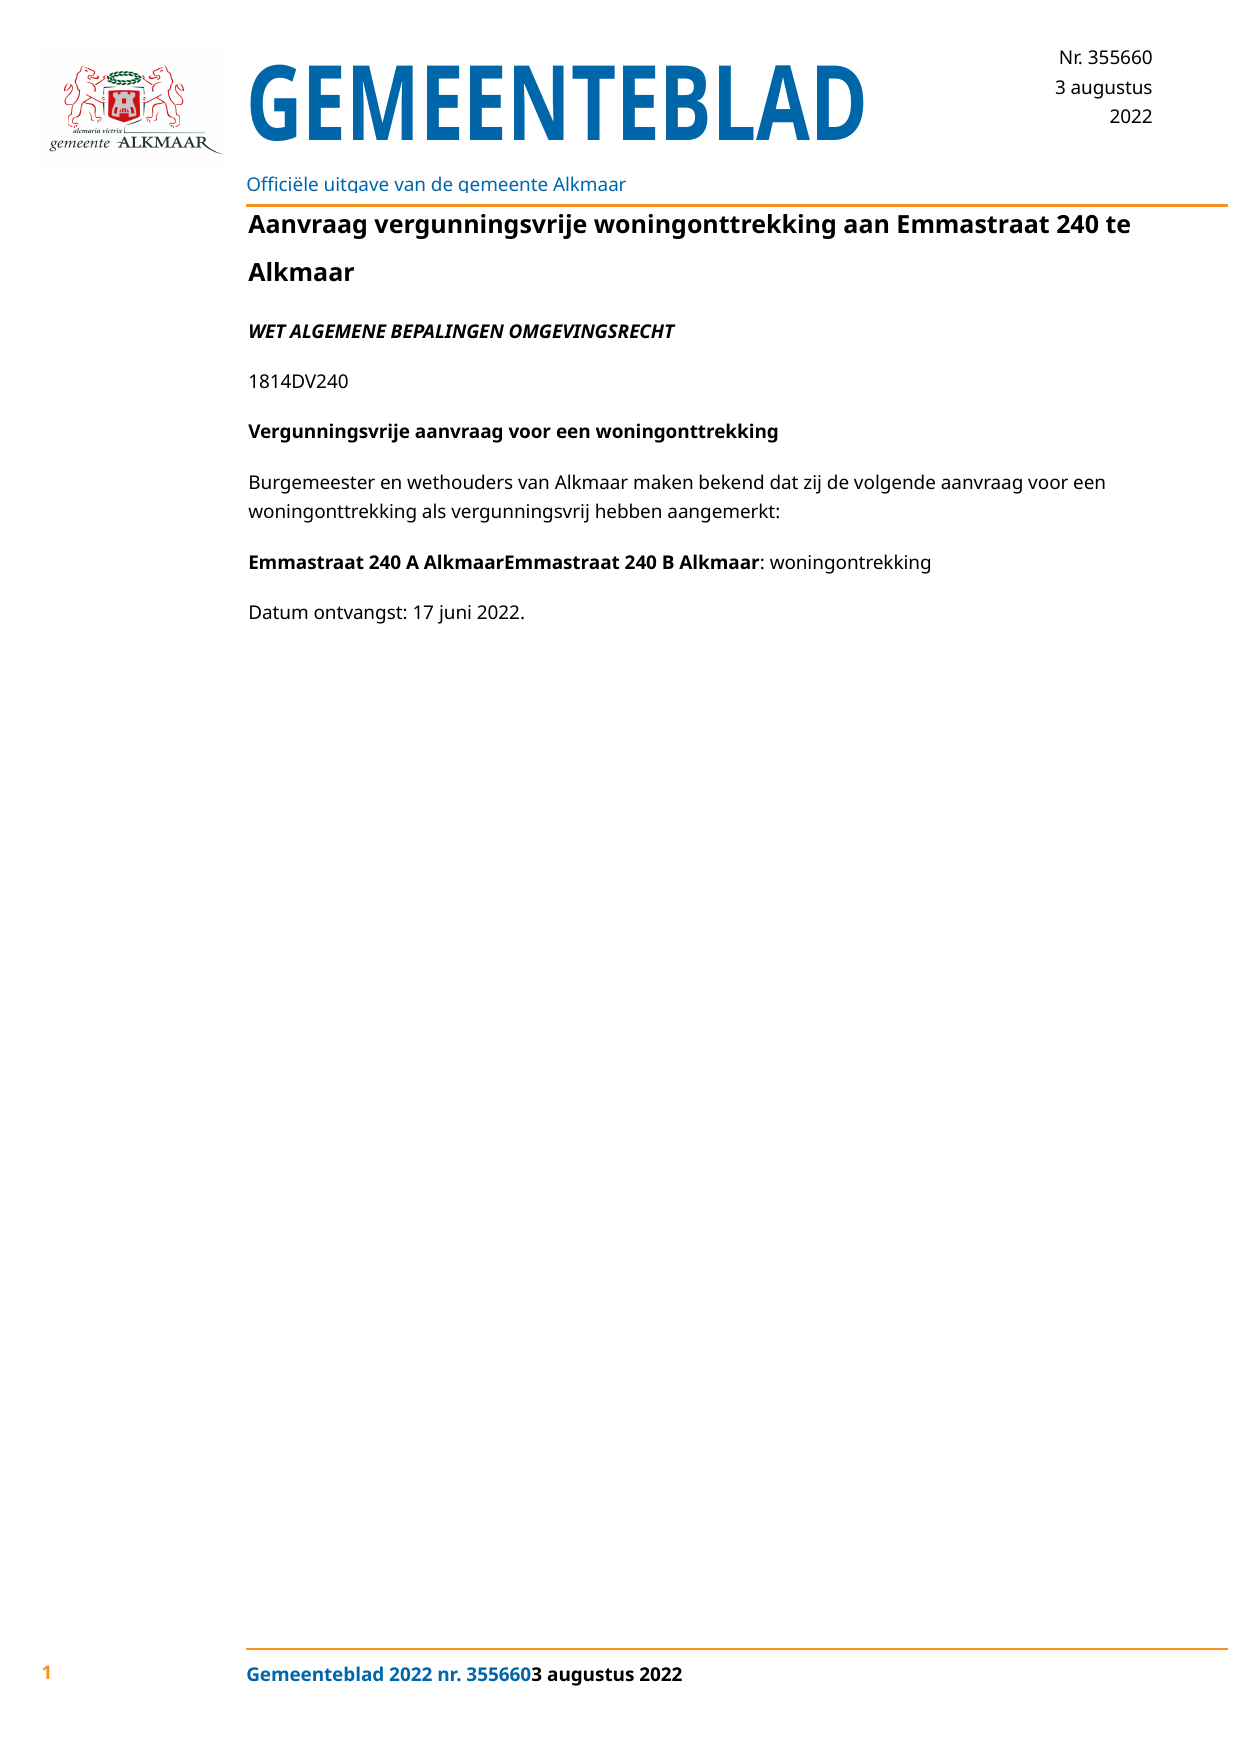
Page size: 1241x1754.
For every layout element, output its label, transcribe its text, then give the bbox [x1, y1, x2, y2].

text Burgemeester en wethouders van Alkmaar maken bekend dat zij de volgende aanvraag voor een woningonttrekking als vergunningsvrij hebben aangemerkt: [248, 469, 1152, 524]
text Emmastraat 240 A AlkmaarEmmastraat 240 B Alkmaar: woningontrekking [248, 549, 1152, 575]
text 1814DV240 [248, 368, 1152, 394]
picture [41, 47, 231, 172]
text Aanvraag vergunningsvrije woningonttrekking aan Emmastraat 240 te Alkmaar [248, 207, 1152, 288]
text Datum ontvangst: 17 juni 2022. [248, 599, 1152, 625]
text WET ALGEMENE BEPALINGEN OMGEVINGSRECHT [248, 318, 1152, 344]
text Vergunningsvrije aanvraag voor een woningonttrekking [248, 419, 1152, 444]
